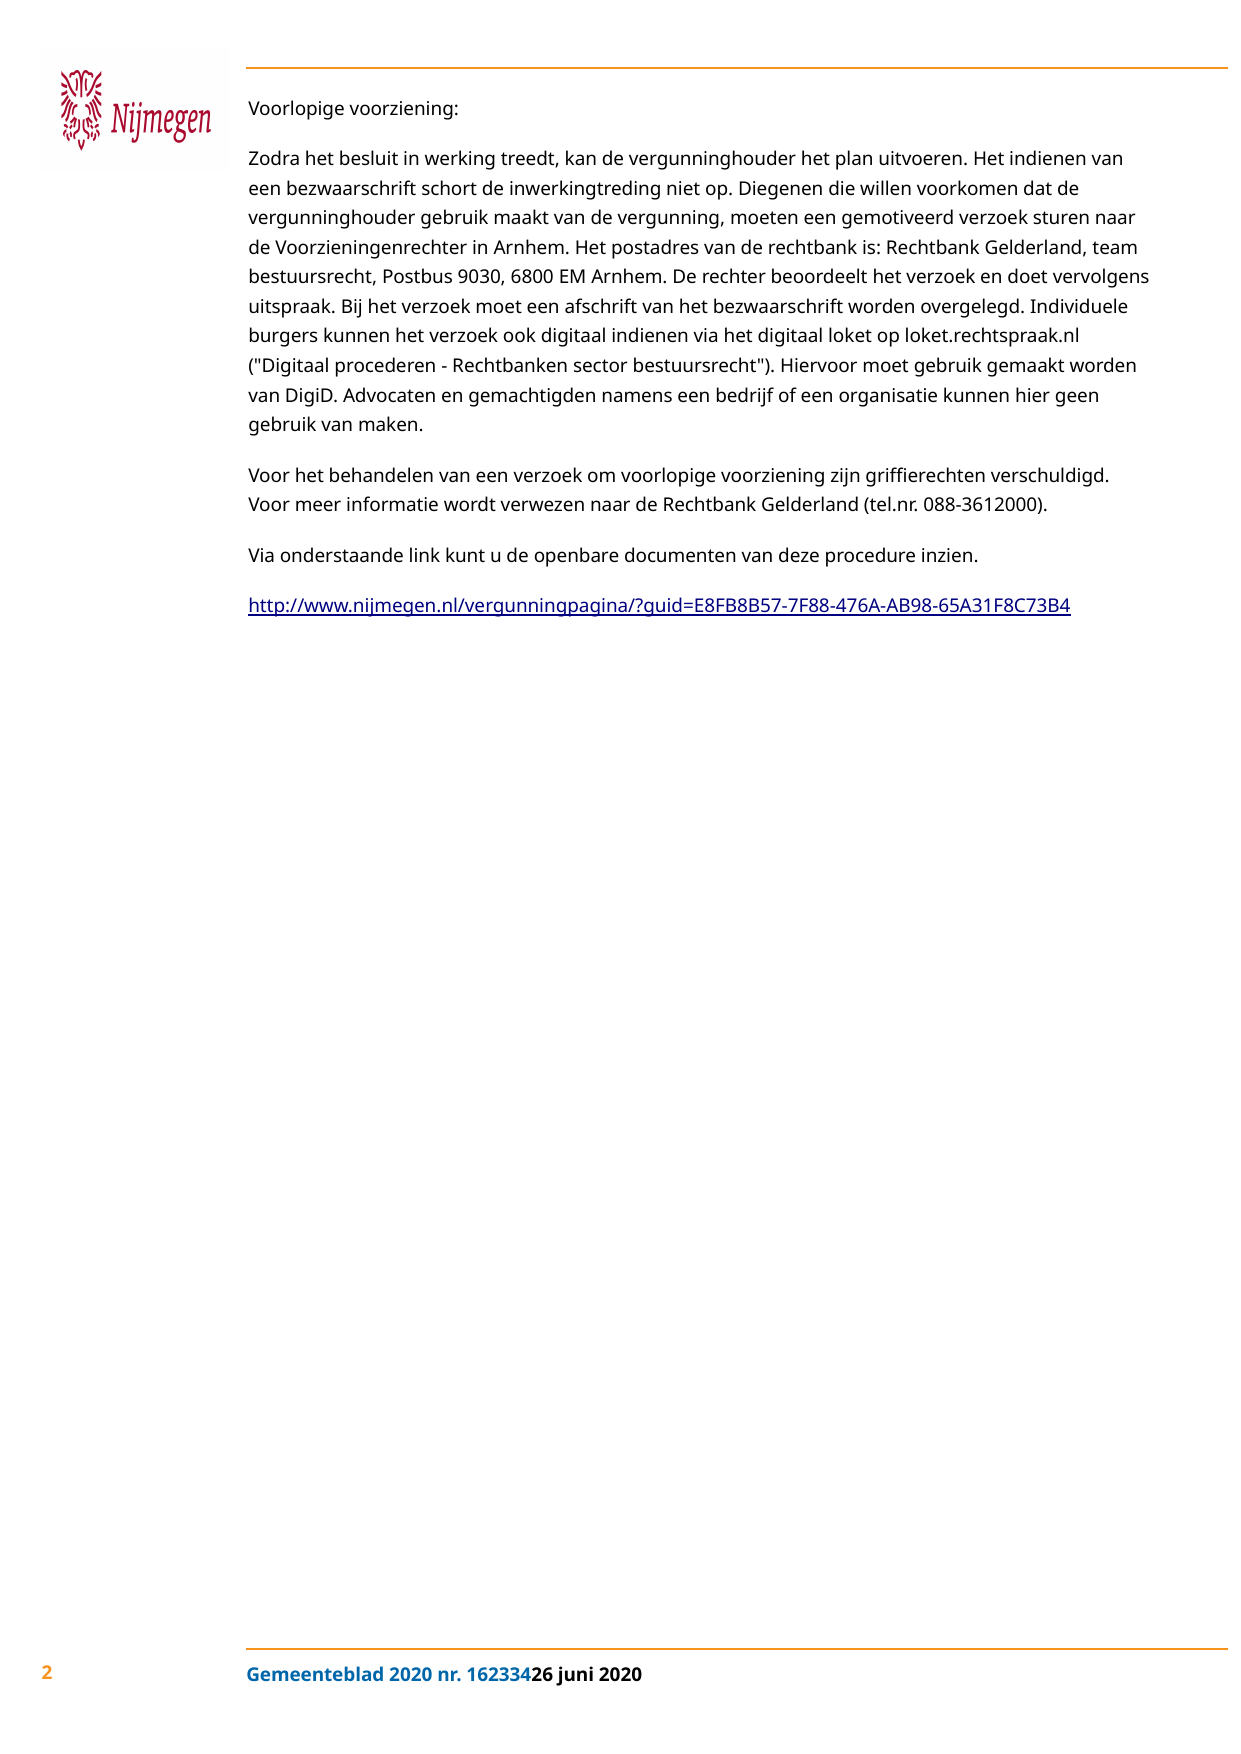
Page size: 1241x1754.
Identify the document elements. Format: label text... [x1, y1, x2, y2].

text Via onderstaande link kunt u de openbare documenten van deze procedure inzien. [248, 542, 1152, 568]
text Zodra het besluit in werking treedt, kan de vergunninghouder het plan uitvoeren. Het indienen van een bezwaarschrift schort de inwerkingtreding niet op. Diegenen die willen voorkomen dat de vergunninghouder gebruik maakt van de vergunning, moeten een gemotiveerd verzoek sturen naar de Voorzieningenrechter in Arnhem. Het postadres van de rechtbank is: Rechtbank Gelderland, team bestuursrecht, Postbus 9030, 6800 EM Arnhem. De rechter beoordeelt het verzoek en doet vervolgens uitspraak. Bij het verzoek moet een afschrift van het bezwaarschrift worden overgelegd. Individuele burgers kunnen het verzoek ook digitaal indienen via het digitaal loket op loket.rechtspraak.nl ("Digitaal procederen - Rechtbanken sector bestuursrecht"). Hiervoor moet gebruik gemaakt worden van DigiD. Advocaten en gemachtigden namens een bedrijf of een organisatie kunnen hier geen gebruik van maken. [248, 145, 1152, 437]
text Voor het behandelen van een verzoek om voorlopige voorziening zijn griffierechten verschuldigd. Voor meer informatie wordt verwezen naar de Rechtbank Gelderland (tel.nr. 088-3612000). [248, 462, 1152, 517]
text http://www.nijmegen.nl/vergunningpagina/?guid=E8FB8B57-7F88-476A-AB98-65A31F8C73B4 [248, 592, 1152, 618]
text Voorlopige voorziening: [248, 95, 1152, 121]
picture [41, 47, 231, 172]
